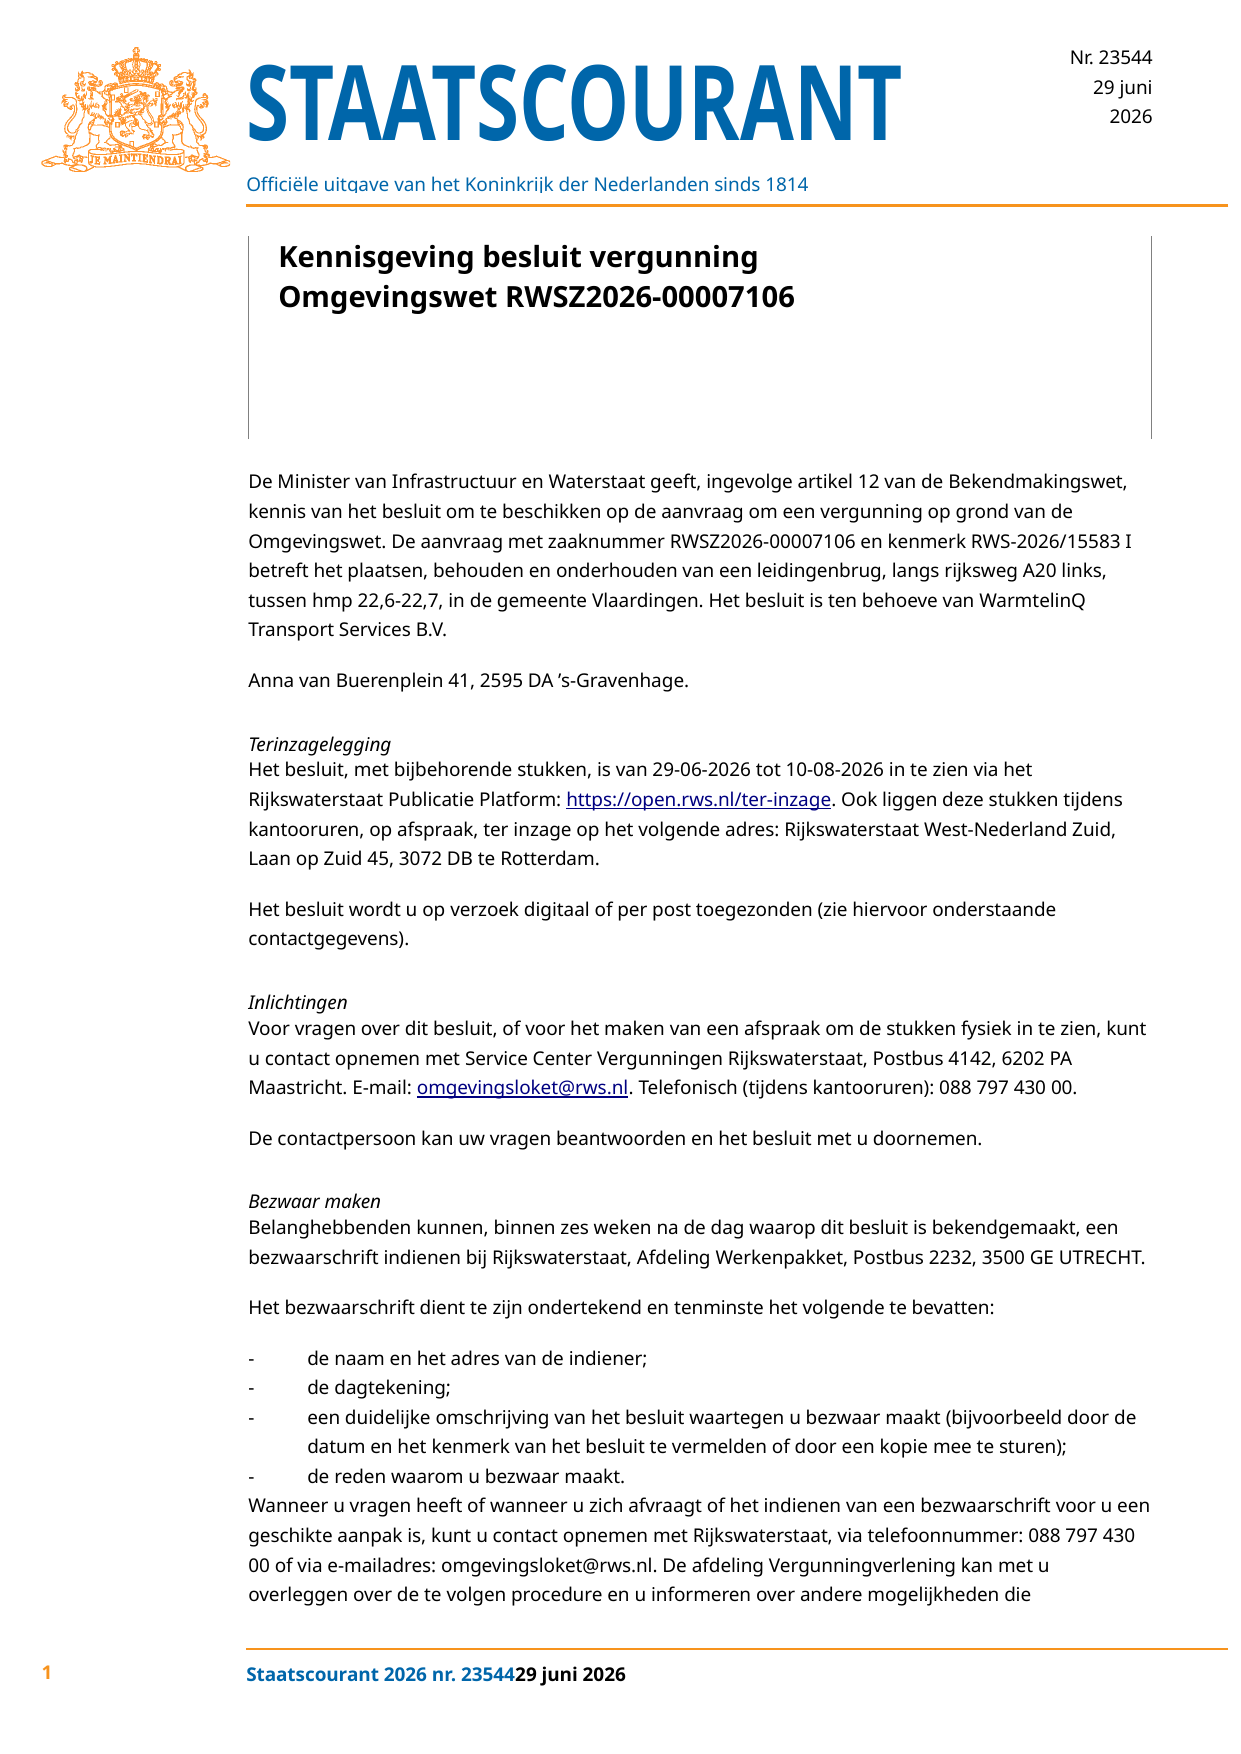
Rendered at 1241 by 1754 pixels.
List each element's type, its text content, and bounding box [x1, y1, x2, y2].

text Anna van Buerenplein 41, 2595 DA ’s-Gravenhage. [248, 667, 1152, 693]
text De contactpersoon kan uw vragen beantwoorden en het besluit met u doornemen. [248, 1125, 1152, 1150]
list de naam en het adres van de indiener; [248, 1345, 1152, 1371]
text De Minister van Infrastructuur en Waterstaat geeft, ingevolge artikel 12 van de Bekendmakingswet, kennis van het besluit om te beschikken op de aanvraag om een vergunning op grond van de Omgevingswet. De aanvraag met zaaknummer RWSZ2026-00007106 en kenmerk RWS-2026/15583 I betreft het plaatsen, behouden en onderhouden van een leidingenbrug, langs rijksweg A20 links, tussen hmp 22,6-22,7, in de gemeente Vlaardingen. Het besluit is ten behoeve van WarmtelinQ Transport Services B.V. [248, 469, 1152, 642]
text Voor vragen over dit besluit, of voor het maken van een afspraak om de stukken fysiek in te zien, kunt u contact opnemen met Service Center Vergunningen Rijkswaterstaat, Postbus 4142, 6202 PA Maastricht. E-mail: omgevingsloket@rws.nl. Telefonisch (tijdens kantooruren): 088 797 430 00. [248, 1015, 1152, 1100]
text Inlichtingen [248, 989, 1152, 1015]
table_header [1090, 236, 1151, 413]
picture [912, 236, 1090, 414]
picture [41, 47, 231, 172]
text Het besluit wordt u op verzoek digitaal of per post toegezonden (zie hiervoor onderstaande contactgegevens). [248, 896, 1152, 951]
table_header [850, 236, 912, 413]
list een duidelijke omschrijving van het besluit waartegen u bezwaar maakt (bijvoorbeeld door de datum en het kenmerk van het besluit te vermelden of door een kopie mee te sturen); [248, 1404, 1152, 1459]
text Terinzagelegging [248, 731, 1152, 757]
text Bezwaar maken [248, 1189, 1152, 1214]
text Belanghebbenden kunnen, binnen zes weken na de dag waarop dit besluit is bekendgemaakt, een bezwaarschrift indienen bij Rijkswaterstaat, Afdeling Werkenpakket, Postbus 2232, 3500 GE UTRECHT. [248, 1214, 1152, 1270]
list de dagtekening; [248, 1374, 1152, 1400]
table_header [850, 414, 1151, 439]
list de reden waarom u bezwaar maakt. [248, 1463, 1152, 1489]
text Wanneer u vragen heeft of wanneer u zich afvraagt of het indienen van een bezwaarschrift voor u een geschikte aanpak is, kunt u contact opnemen met Rijkswaterstaat, via telefoonnummer: 088 797 430 00 of via e-mailadres: omgevingsloket@rws.nl. De afdeling Vergunningverlening kan met u overleggen over de te volgen procedure en u informeren over andere mogelijkheden die [248, 1493, 1152, 1607]
table_header Kennisgeving besluit vergunning Omgevingswet RWSZ2026-00007106 [249, 236, 850, 439]
text Het bezwaarschrift dient te zijn ondertekend en tenminste het volgende te bevatten: [248, 1294, 1152, 1320]
text Het besluit, met bijbehorende stukken, is van 29-06-2026 tot 10-08-2026 in te zien via het Rijkswaterstaat Publicatie Platform: https://open.rws.nl/ter-inzage. Ook liggen deze stukken tijdens kantooruren, op afspraak, ter inzage op het volgende adres: Rijkswaterstaat West-Nederland Zuid, Laan op Zuid 45, 3072 DB te Rotterdam. [248, 757, 1152, 871]
